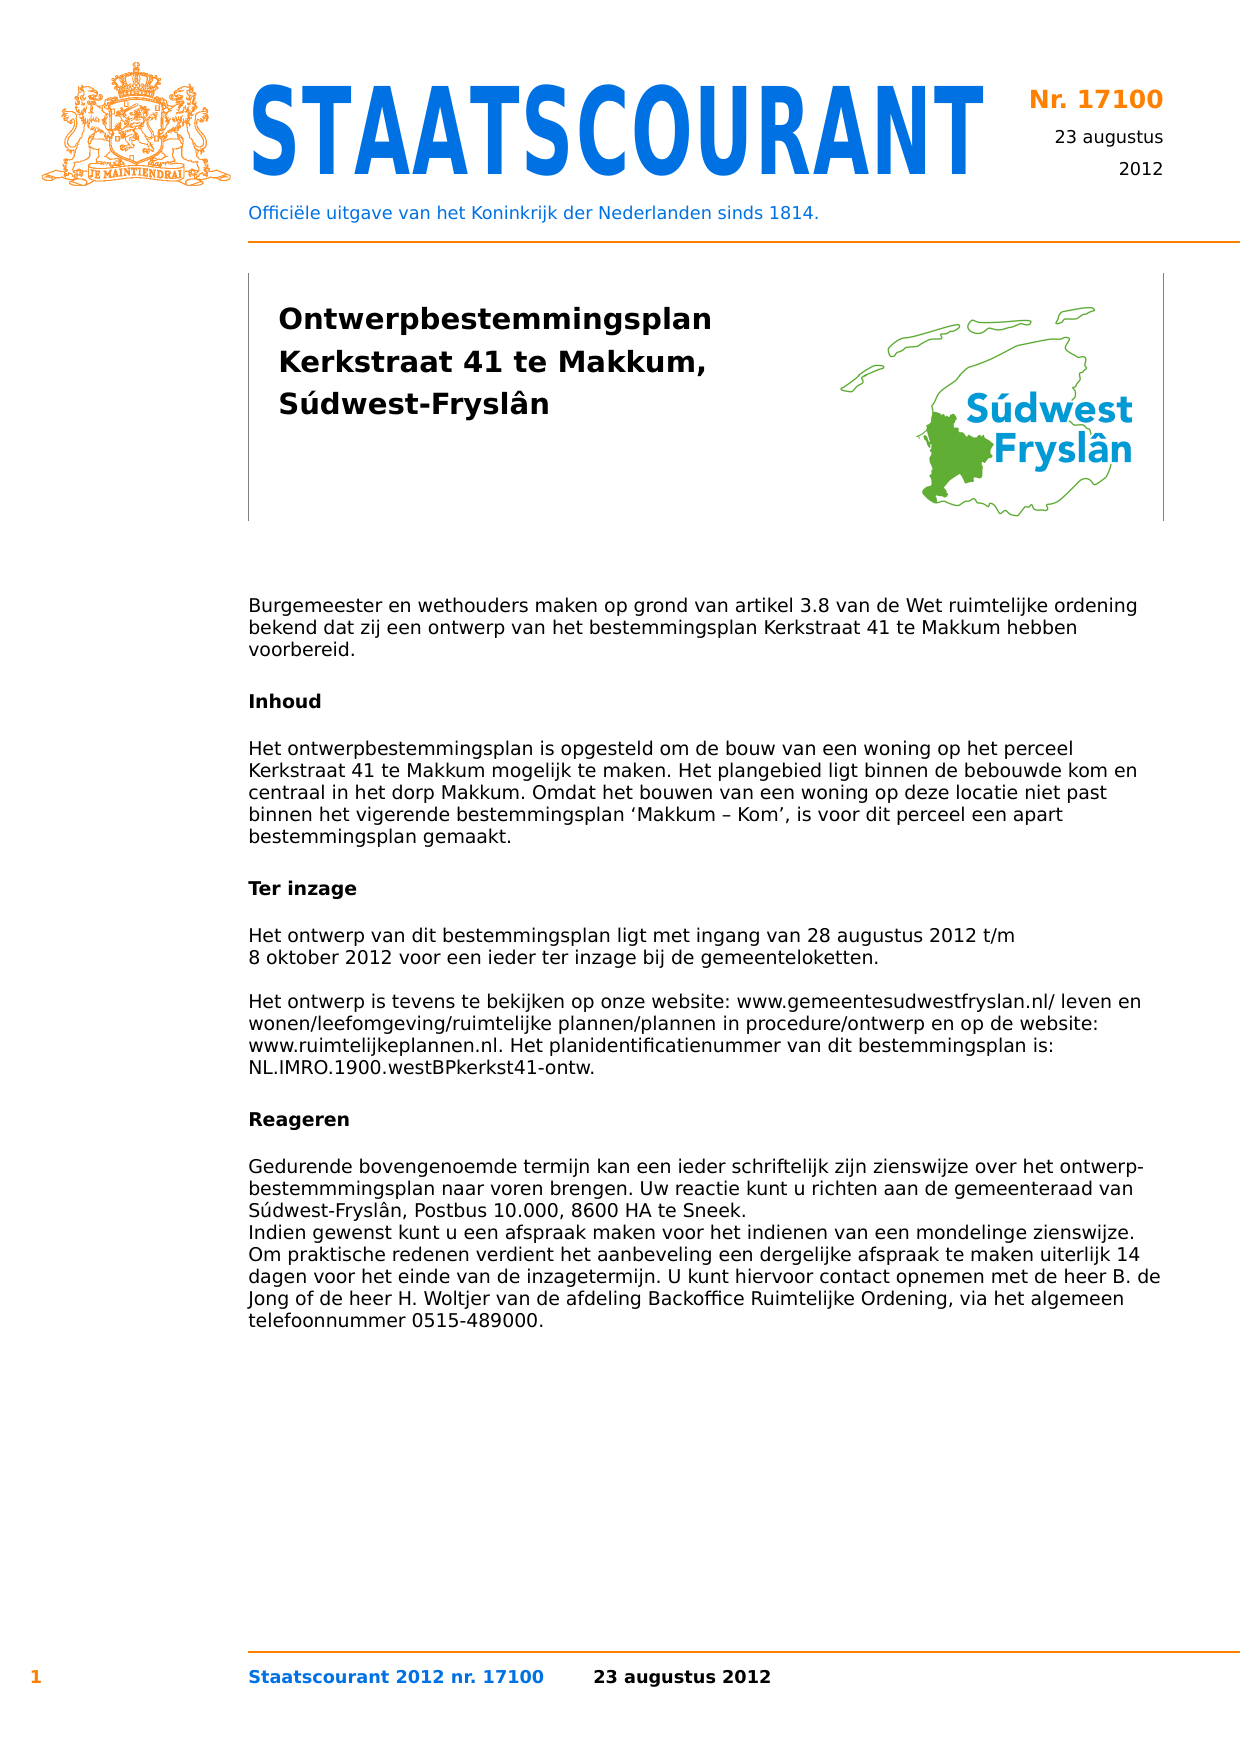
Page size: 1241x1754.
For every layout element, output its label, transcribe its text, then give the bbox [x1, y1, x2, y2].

text 8 oktober 2012 voor een ieder ter inzage bij de gemeenteloketten. [248, 947, 1163, 969]
table_header Nr. 17100 [998, 62, 1240, 121]
subtitle Ter inzage [248, 878, 1163, 900]
table_header [25, 62, 248, 241]
text Het ontwerp is tevens te bekijken op onze website: www.gemeentesudwestfryslan.nl/ leven en wonen/leefomgeving/ruimtelijke plannen/plannen in procedure/ontwerp en op de website: www.ruimtelijkeplannen.nl. Het planidentificatienummer van dit bestemmingsplan is: NL.IMRO.1900.westBPkerkst41-ontw. [248, 991, 1163, 1079]
picture [838, 302, 1134, 521]
subtitle Inhoud [248, 691, 1163, 713]
table_cell Officiële uitgave van het Koninkrijk der Nederlanden sinds 1814. [248, 203, 1240, 241]
table_cell 23 augustus [998, 121, 1240, 153]
text Indien gewenst kunt u een afspraak maken voor het indienen van een mondelinge zienswijze. Om praktische redenen verdient het aanbeveling een dergelijke afspraak te maken uiterlijk 14 dagen voor het einde van de inzagetermijn. U kunt hiervoor contact opnemen met de heer B. de Jong of de heer H. Woltjer van de afdeling Backoffice Ruimtelijke Ordening, via het algemeen telefoonnummer 0515-489000. [248, 1222, 1163, 1331]
subtitle Reageren [248, 1109, 1163, 1131]
text Burgemeester en wethouders maken op grond van artikel 3.8 van de Wet ruimtelijke ordening bekend dat zij een ontwerp van het bestemmingsplan Kerkstraat 41 te Makkum hebben voorbereid. [248, 595, 1163, 661]
text Het ontwerp van dit bestemmingsplan ligt met ingang van 28 augustus 2012 t/m [248, 925, 1163, 947]
table_cell 2012 [998, 153, 1240, 203]
text Het ontwerpbestemmingsplan is opgesteld om de bouw van een woning op het perceel Kerkstraat 41 te Makkum mogelijk te maken. Het plangebied ligt binnen de bebouwde kom en centraal in het dorp Makkum. Omdat het bouwen van een woning op deze locatie niet past binnen het vigerende bestemmingsplan ‘Makkum – Kom’, is voor dit perceel een apart bestemmingsplan gemaakt. [248, 738, 1163, 848]
picture [41, 62, 231, 186]
table_header STAATSCOURANT [248, 62, 998, 203]
text Gedurende bovengenoemde termijn kan een ieder schriftelijk zijn zienswijze over het ontwerp-bestemmmingsplan naar voren brengen. Uw reactie kunt u richten aan de gemeenteraad van Súdwest-Fryslân, Postbus 10.000, 8600 HA te Sneek. [248, 1156, 1163, 1222]
subtitle Ontwerpbestemmingsplan Kerkstraat 41 te Makkum, Súdwest-Fryslân [249, 273, 1163, 521]
